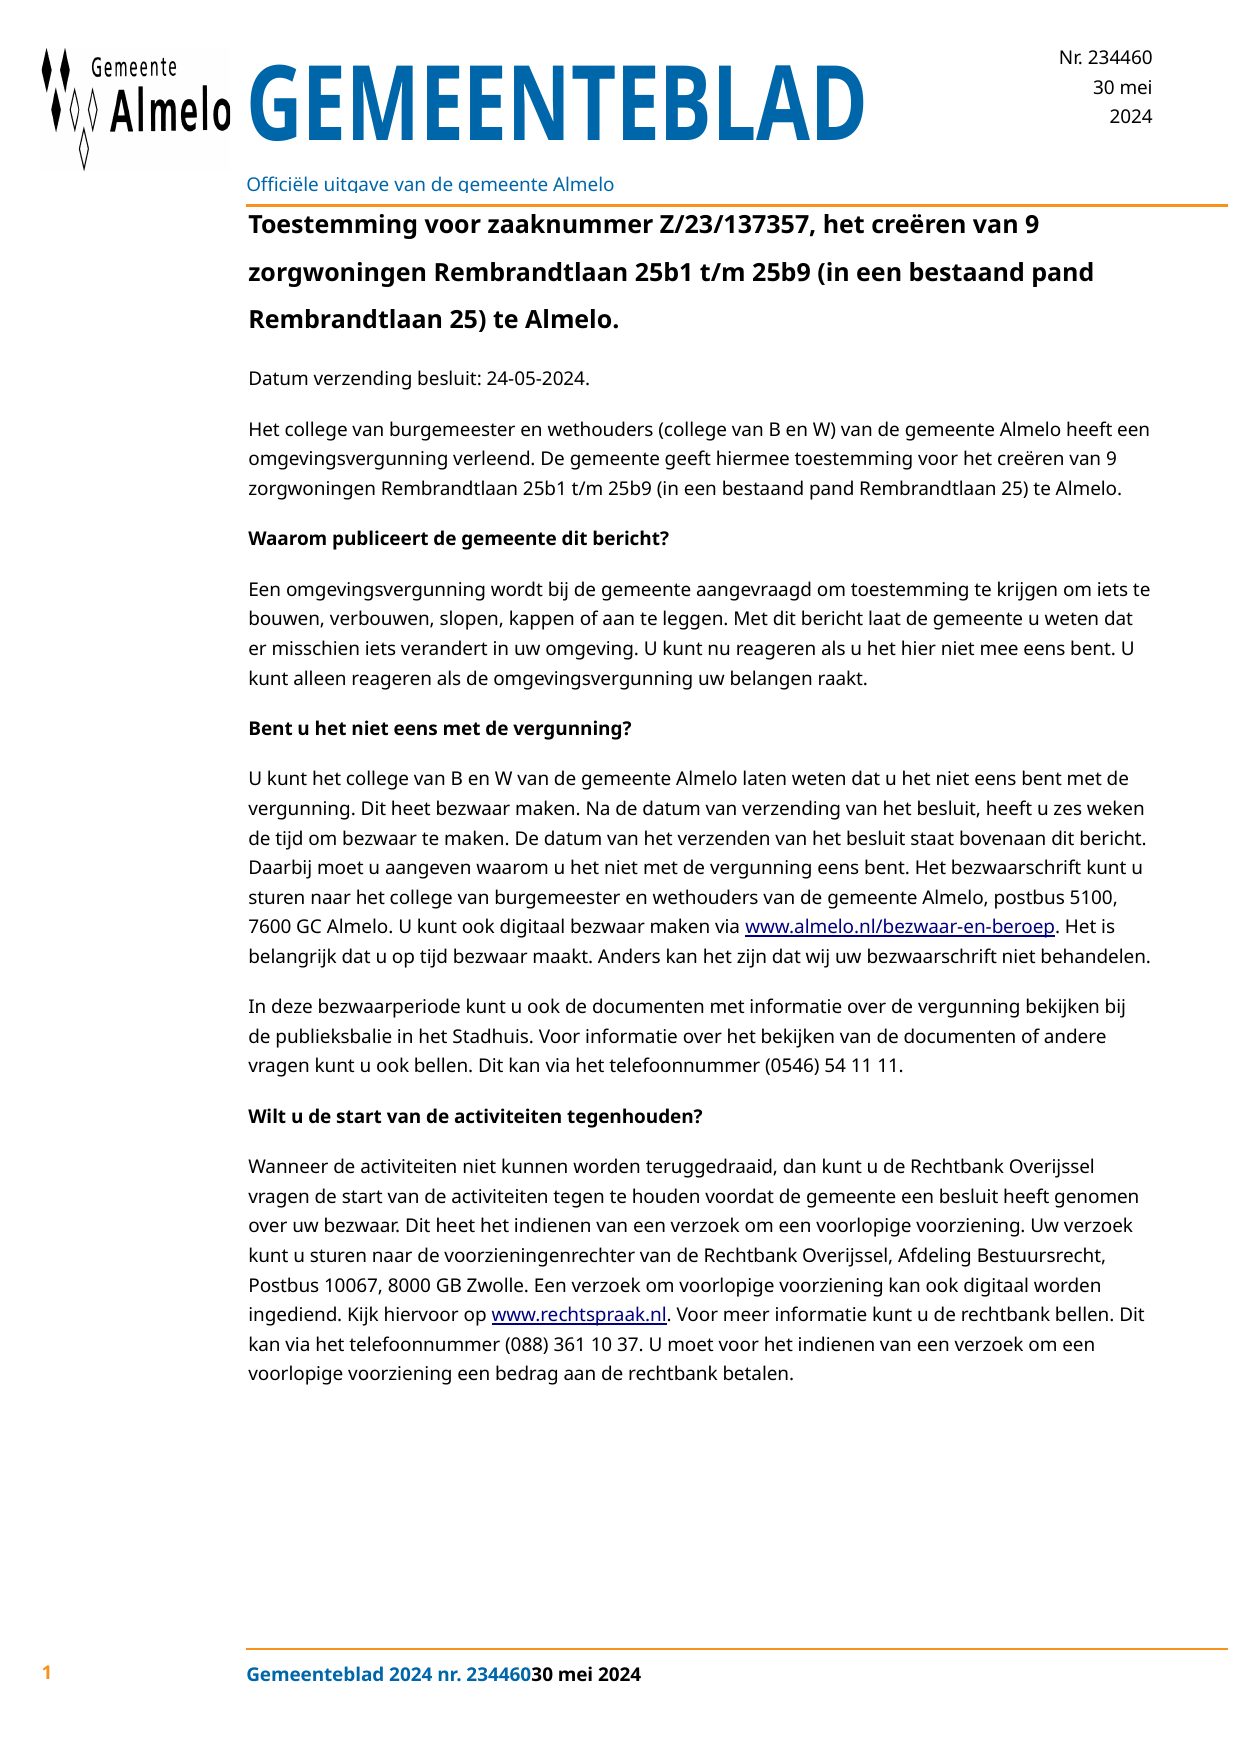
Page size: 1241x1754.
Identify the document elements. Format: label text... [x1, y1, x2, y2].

picture [41, 47, 231, 172]
text Toestemming voor zaaknummer Z/23/137357, het creëren van 9 zorgwoningen Rembrandtlaan 25b1 t/m 25b9 (in een bestaand pand Rembrandtlaan 25) te Almelo. [248, 207, 1152, 336]
text Datum verzending besluit: 24-05-2024. [248, 366, 1152, 391]
text Waarom publiceert de gemeente dit bericht? [248, 526, 1152, 551]
text In deze bezwaarperiode kunt u ook de documenten met informatie over de vergunning bekijken bij de publieksbalie in het Stadhuis. Voor informatie over het bekijken van de documenten of andere vragen kunt u ook bellen. Dit kan via het telefoonnummer (0546) 54 11 11. [248, 993, 1152, 1078]
text Wilt u de start van de activiteiten tegenhouden? [248, 1103, 1152, 1129]
text Bent u het niet eens met de vergunning? [248, 715, 1152, 741]
text Het college van burgemeester en wethouders (college van B en W) van de gemeente Almelo heeft een omgevingsvergunning verleend. De gemeente geeft hiermee toestemming voor het creëren van 9 zorgwoningen Rembrandtlaan 25b1 t/m 25b9 (in een bestaand pand Rembrandtlaan 25) te Almelo. [248, 416, 1152, 501]
text Wanneer de activiteiten niet kunnen worden teruggedraaid, dan kunt u de Rechtbank Overijssel vragen de start van de activiteiten tegen te houden voordat de gemeente een besluit heeft genomen over uw bezwaar. Dit heet het indienen van een verzoek om een voorlopige voorziening. Uw verzoek kunt u sturen naar de voorzieningenrechter van de Rechtbank Overijssel, Afdeling Bestuursrecht, Postbus 10067, 8000 GB Zwolle. Een verzoek om voorlopige voorziening kan ook digitaal worden ingediend. Kijk hiervoor op www.rechtspraak.nl. Voor meer informatie kunt u de rechtbank bellen. Dit kan via het telefoonnummer (088) 361 10 37. U moet voor het indienen van een verzoek om een voorlopige voorziening een bedrag aan de rechtbank betalen. [248, 1153, 1152, 1386]
text Een omgevingsvergunning wordt bij de gemeente aangevraagd om toestemming te krijgen om iets te bouwen, verbouwen, slopen, kappen of aan te leggen. Met dit bericht laat de gemeente u weten dat er misschien iets verandert in uw omgeving. U kunt nu reageren als u het hier niet mee eens bent. U kunt alleen reageren als de omgevingsvergunning uw belangen raakt. [248, 576, 1152, 690]
text U kunt het college van B en W van de gemeente Almelo laten weten dat u het niet eens bent met de vergunning. Dit heet bezwaar maken. Na de datum van verzending van het besluit, heeft u zes weken de tijd om bezwaar te maken. De datum van het verzenden van het besluit staat bovenaan dit bericht. Daarbij moet u aangeven waarom u het niet met de vergunning eens bent. Het bezwaarschrift kunt u sturen naar het college van burgemeester en wethouders van de gemeente Almelo, postbus 5100, 7600 GC Almelo. U kunt ook digitaal bezwaar maken via www.almelo.nl/bezwaar-en-beroep. Het is belangrijk dat u op tijd bezwaar maakt. Anders kan het zijn dat wij uw bezwaarschrift niet behandelen. [248, 766, 1152, 969]
